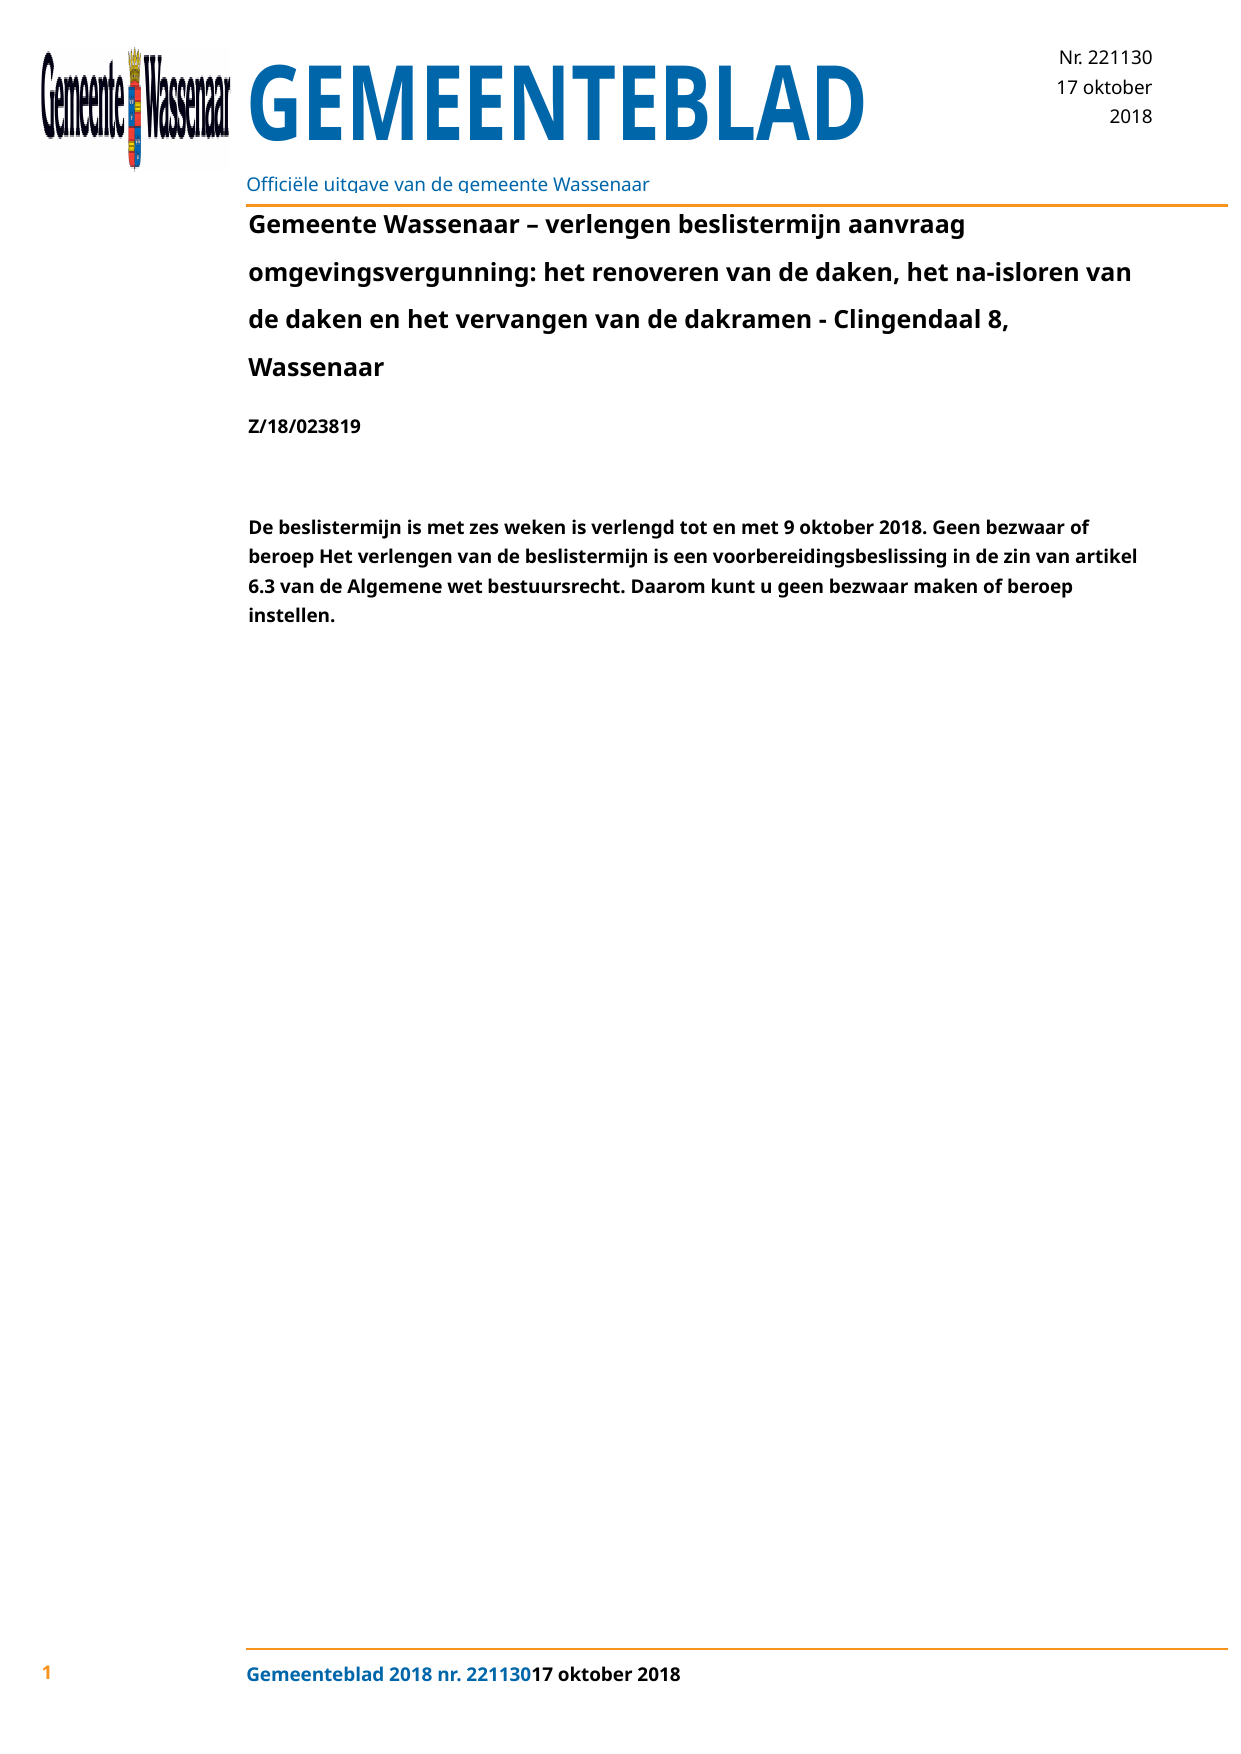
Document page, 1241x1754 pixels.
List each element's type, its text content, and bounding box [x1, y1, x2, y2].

picture [41, 47, 231, 172]
text Z/18/023819 [248, 413, 1152, 439]
text Gemeente Wassenaar – verlengen beslistermijn aanvraag omgevingsvergunning: het renoveren van de daken, het na-isloren van de daken en het vervangen van de dakramen - Clingendaal 8, Wassenaar [248, 207, 1152, 384]
text De beslistermijn is met zes weken is verlengd tot en met 9 oktober 2018. Geen bezwaar of beroep Het verlengen van de beslistermijn is een voorbereidingsbeslissing in de zin van artikel 6.3 van de Algemene wet bestuursrecht. Daarom kunt u geen bezwaar maken of beroep instellen. [248, 514, 1152, 628]
